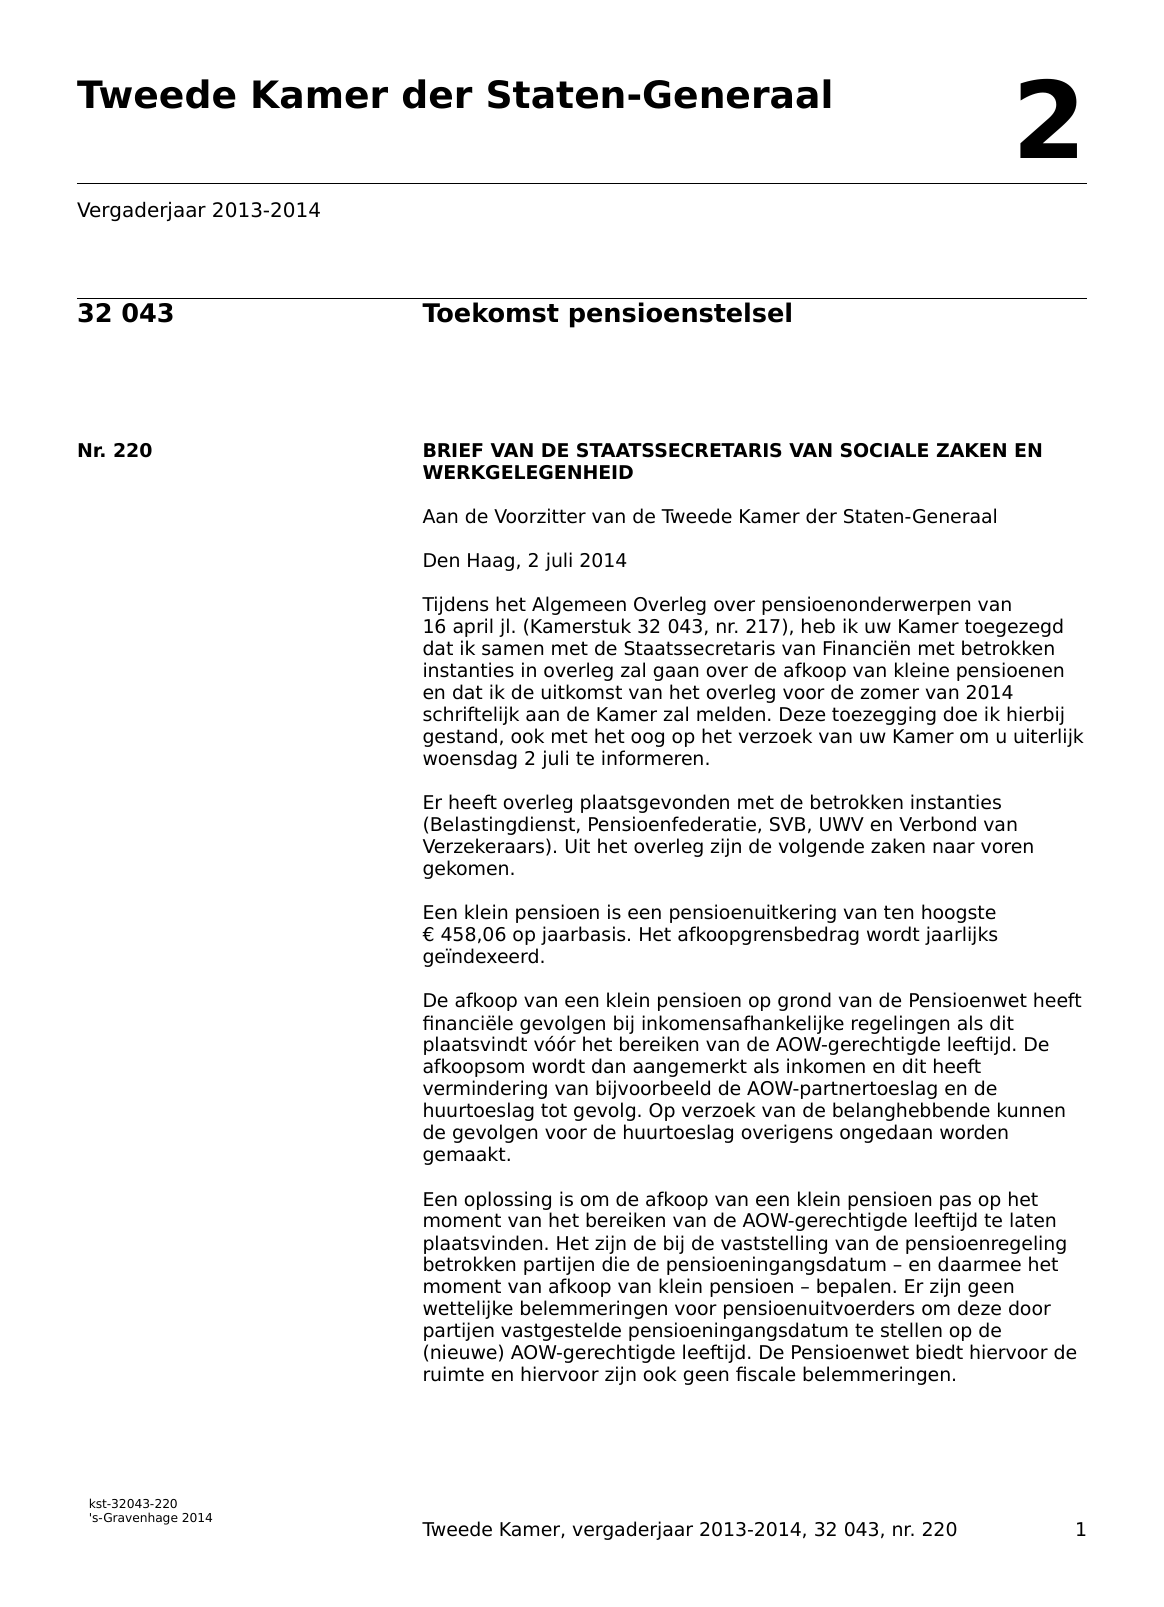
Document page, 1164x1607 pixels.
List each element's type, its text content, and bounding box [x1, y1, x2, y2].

text De afkoop van een klein pensioen op grond van de Pensioenwet heeft financiële gevolgen bij inkomensafhankelijke regelingen als dit plaatsvindt vóór het bereiken van de AOW-gerechtigde leeftijd. De afkoopsom wordt dan aangemerkt als inkomen en dit heeft vermindering van bijvoorbeeld de AOW-partnertoeslag en de huurtoeslag tot gevolg. Op verzoek van de belanghebbende kunnen de gevolgen voor de huurtoeslag overigens ongedaan worden gemaakt. [422, 990, 1087, 1166]
subtitle Nr. 220 BRIEF VAN DE STAATSSECRETARIS VAN SOCIALE ZAKEN EN WERKGELEGENHEID [77, 440, 1087, 484]
table_cell Vergaderjaar 2013-2014 [77, 184, 1087, 298]
text Tijdens het Algemeen Overleg over pensioenonderwerpen van 16 april jl. (Kamerstuk 32 043, nr. 217), heb ik uw Kamer toegezegd dat ik samen met de Staatssecretaris van Financiën met betrokken instanties in overleg zal gaan over de afkoop van kleine pensioenen en dat ik de uitkomst van het overleg voor de zomer van 2014 schriftelijk aan de Kamer zal melden. Deze toezegging doe ik hierbij gestand, ook met het oog op het verzoek van uw Kamer om u uiterlijk woensdag 2 juli te informeren. [422, 594, 1087, 770]
text Een klein pensioen is een pensioenuitkering van ten hoogste € 458,06 op jaarbasis. Het afkoopgrensbedrag wordt jaarlijks geïndexeerd. [422, 902, 1087, 968]
text Den Haag, 2 juli 2014 [422, 550, 1087, 572]
text Aan de Voorzitter van de Tweede Kamer der Staten-Generaal [422, 506, 1087, 528]
text Een oplossing is om de afkoop van een klein pensioen pas op het moment van het bereiken van de AOW-gerechtigde leeftijd te laten plaatsvinden. Het zijn de bij de vaststelling van de pensioenregeling betrokken partijen die de pensioeningangsdatum – en daarmee het moment van afkoop van klein pensioen – bepalen. Er zijn geen wettelijke belemmeringen voor pensioenuitvoerders om deze door partijen vastgestelde pensioeningangsdatum te stellen op de (nieuwe) AOW-gerechtigde leeftijd. De Pensioenwet biedt hiervoor de ruimte en hiervoor zijn ook geen fiscale belemmeringen. [422, 1188, 1087, 1386]
text kst-32043-220 [88, 1497, 323, 1511]
table_header Tweede Kamer der Staten-Generaal [77, 59, 886, 183]
table_header 2 [886, 59, 1087, 183]
text 's-Gravenhage 2014 [88, 1511, 323, 1525]
subtitle 32 043 Toekomst pensioenstelsel [77, 299, 1087, 329]
text Er heeft overleg plaatsgevonden met de betrokken instanties (Belastingdienst, Pensioenfederatie, SVB, UWV en Verbond van Verzekeraars). Uit het overleg zijn de volgende zaken naar voren gekomen. [422, 792, 1087, 880]
